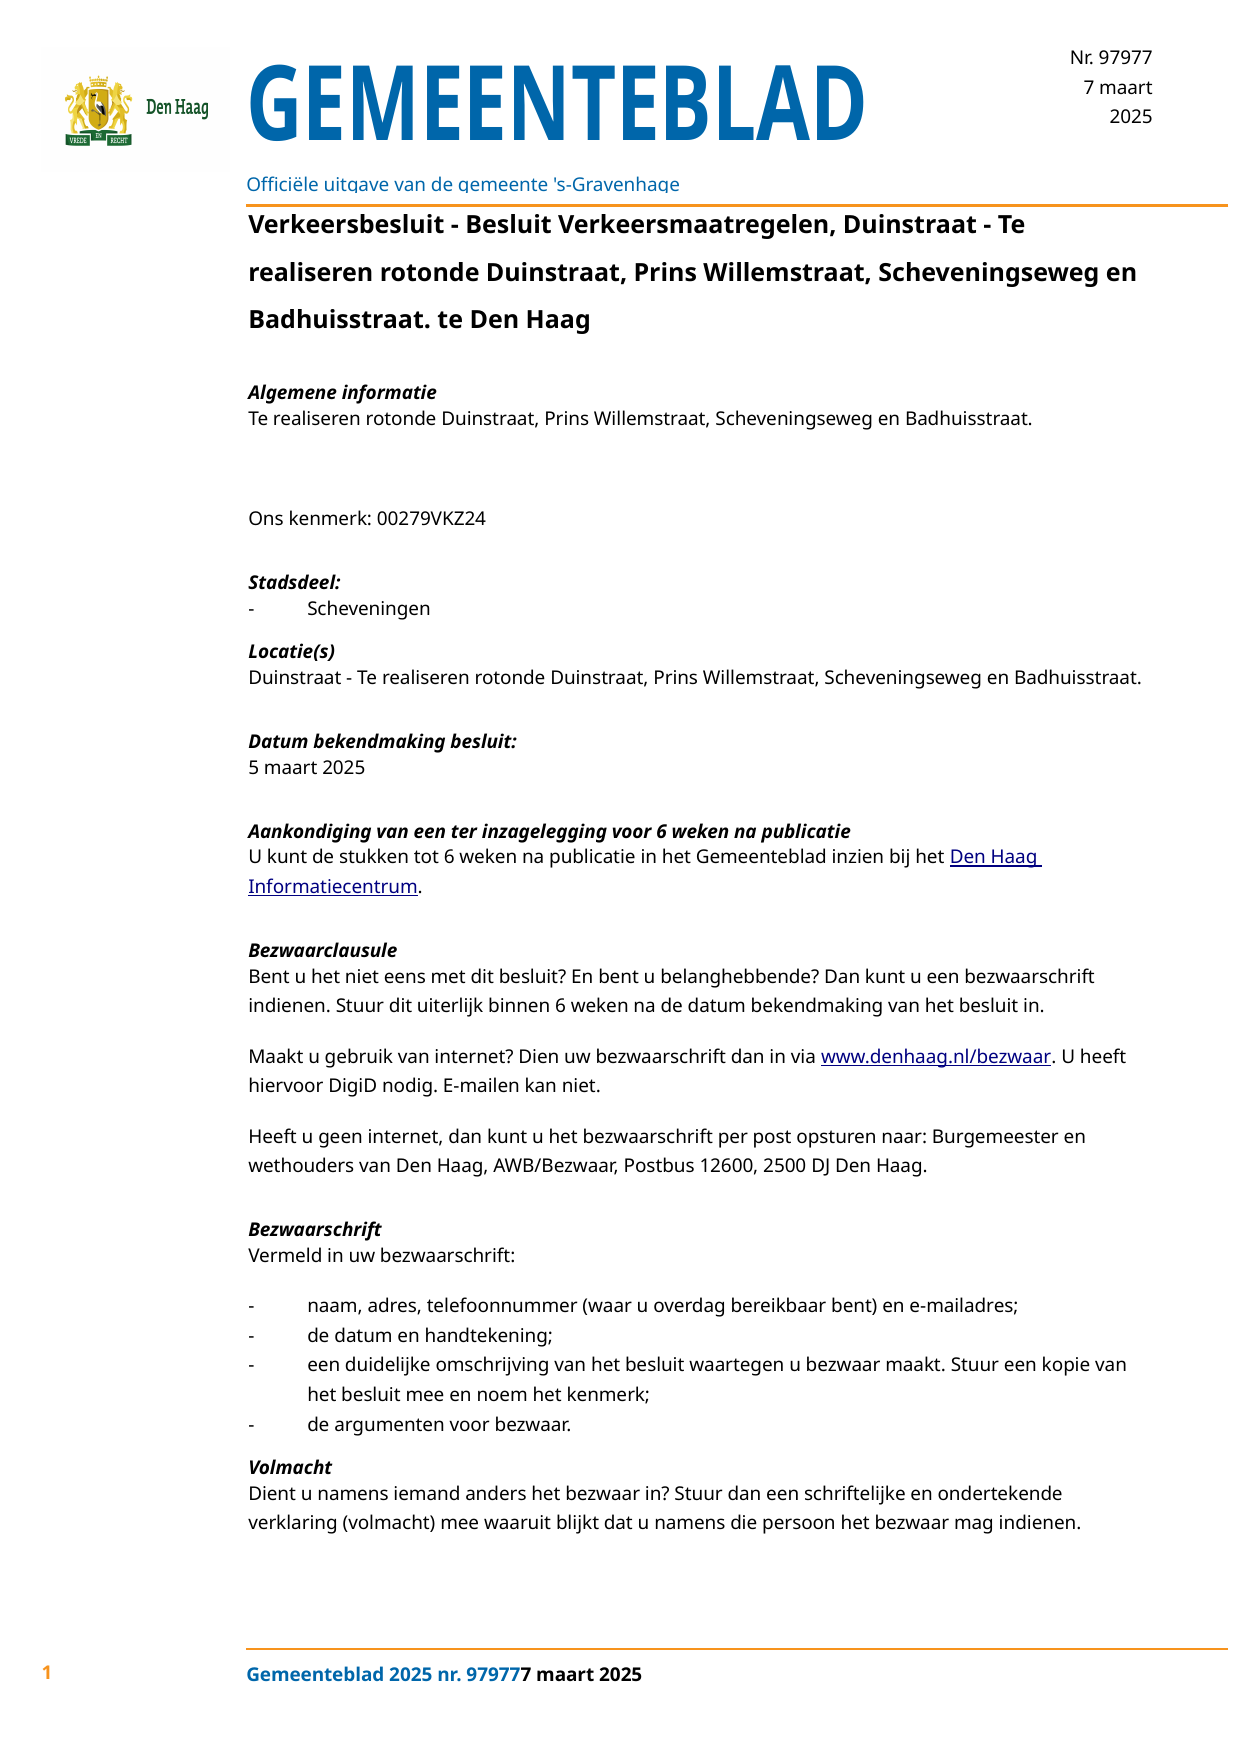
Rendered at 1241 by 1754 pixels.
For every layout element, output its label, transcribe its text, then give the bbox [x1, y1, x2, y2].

list een duidelijke omschrijving van het besluit waartegen u bezwaar maakt. Stuur een kopie van het besluit mee en noem het kenmerk; [248, 1352, 1152, 1407]
list naam, adres, telefoonnummer (waar u overdag bereikbaar bent) en e-mailadres; [248, 1292, 1152, 1318]
text Datum bekendmaking besluit: [248, 728, 1152, 754]
picture [41, 47, 231, 172]
list Scheveningen [248, 595, 1152, 621]
text Heeft u geen internet, dan kunt u het bezwaarschrift per post opsturen naar: Burgemeester en wethouders van Den Haag, AWB/Bezwaar, Postbus 12600, 2500 DJ Den Haag. [248, 1123, 1152, 1178]
list de argumenten voor bezwaar. [248, 1411, 1152, 1437]
text Maakt u gebruik van internet? Dien uw bezwaarschrift dan in via www.denhaag.nl/bezwaar. U heeft hiervoor DigiD nodig. E-mailen kan niet. [248, 1043, 1152, 1098]
text Locatie(s) [248, 638, 1152, 664]
list de datum en handtekening; [248, 1322, 1152, 1348]
text Bezwaarschrift [248, 1216, 1152, 1242]
text Algemene informatie [248, 379, 1152, 405]
text U kunt de stukken tot 6 weken na publicatie in het Gemeenteblad inzien bij het Den Haag Informatiecentrum. [248, 843, 1152, 899]
text 5 maart 2025 [248, 754, 1152, 779]
text Aankondiging van een ter inzagelegging voor 6 weken na publicatie [248, 818, 1152, 843]
text Bent u het niet eens met dit besluit? En bent u belanghebbende? Dan kunt u een bezwaarschrift indienen. Stuur dit uiterlijk binnen 6 weken na de datum bekendmaking van het besluit in. [248, 963, 1152, 1018]
text Duinstraat - Te realiseren rotonde Duinstraat, Prins Willemstraat, Scheveningseweg en Badhuisstraat. [248, 664, 1152, 690]
text Stadsdeel: [248, 569, 1152, 595]
text Verkeersbesluit - Besluit Verkeersmaatregelen, Duinstraat - Te realiseren rotonde Duinstraat, Prins Willemstraat, Scheveningseweg en Badhuisstraat. te Den Haag [248, 207, 1152, 336]
text Dient u namens iemand anders het bezwaar in? Stuur dan een schriftelijke en ondertekende verklaring (volmacht) mee waaruit blijkt dat u namens die persoon het bezwaar mag indienen. [248, 1480, 1152, 1535]
text Te realiseren rotonde Duinstraat, Prins Willemstraat, Scheveningseweg en Badhuisstraat. [248, 405, 1152, 431]
text Volmacht [248, 1454, 1152, 1480]
text Vermeld in uw bezwaarschrift: [248, 1242, 1152, 1268]
text Bezwaarclausule [248, 937, 1152, 963]
text Ons kenmerk: 00279VKZ24 [248, 506, 1152, 531]
